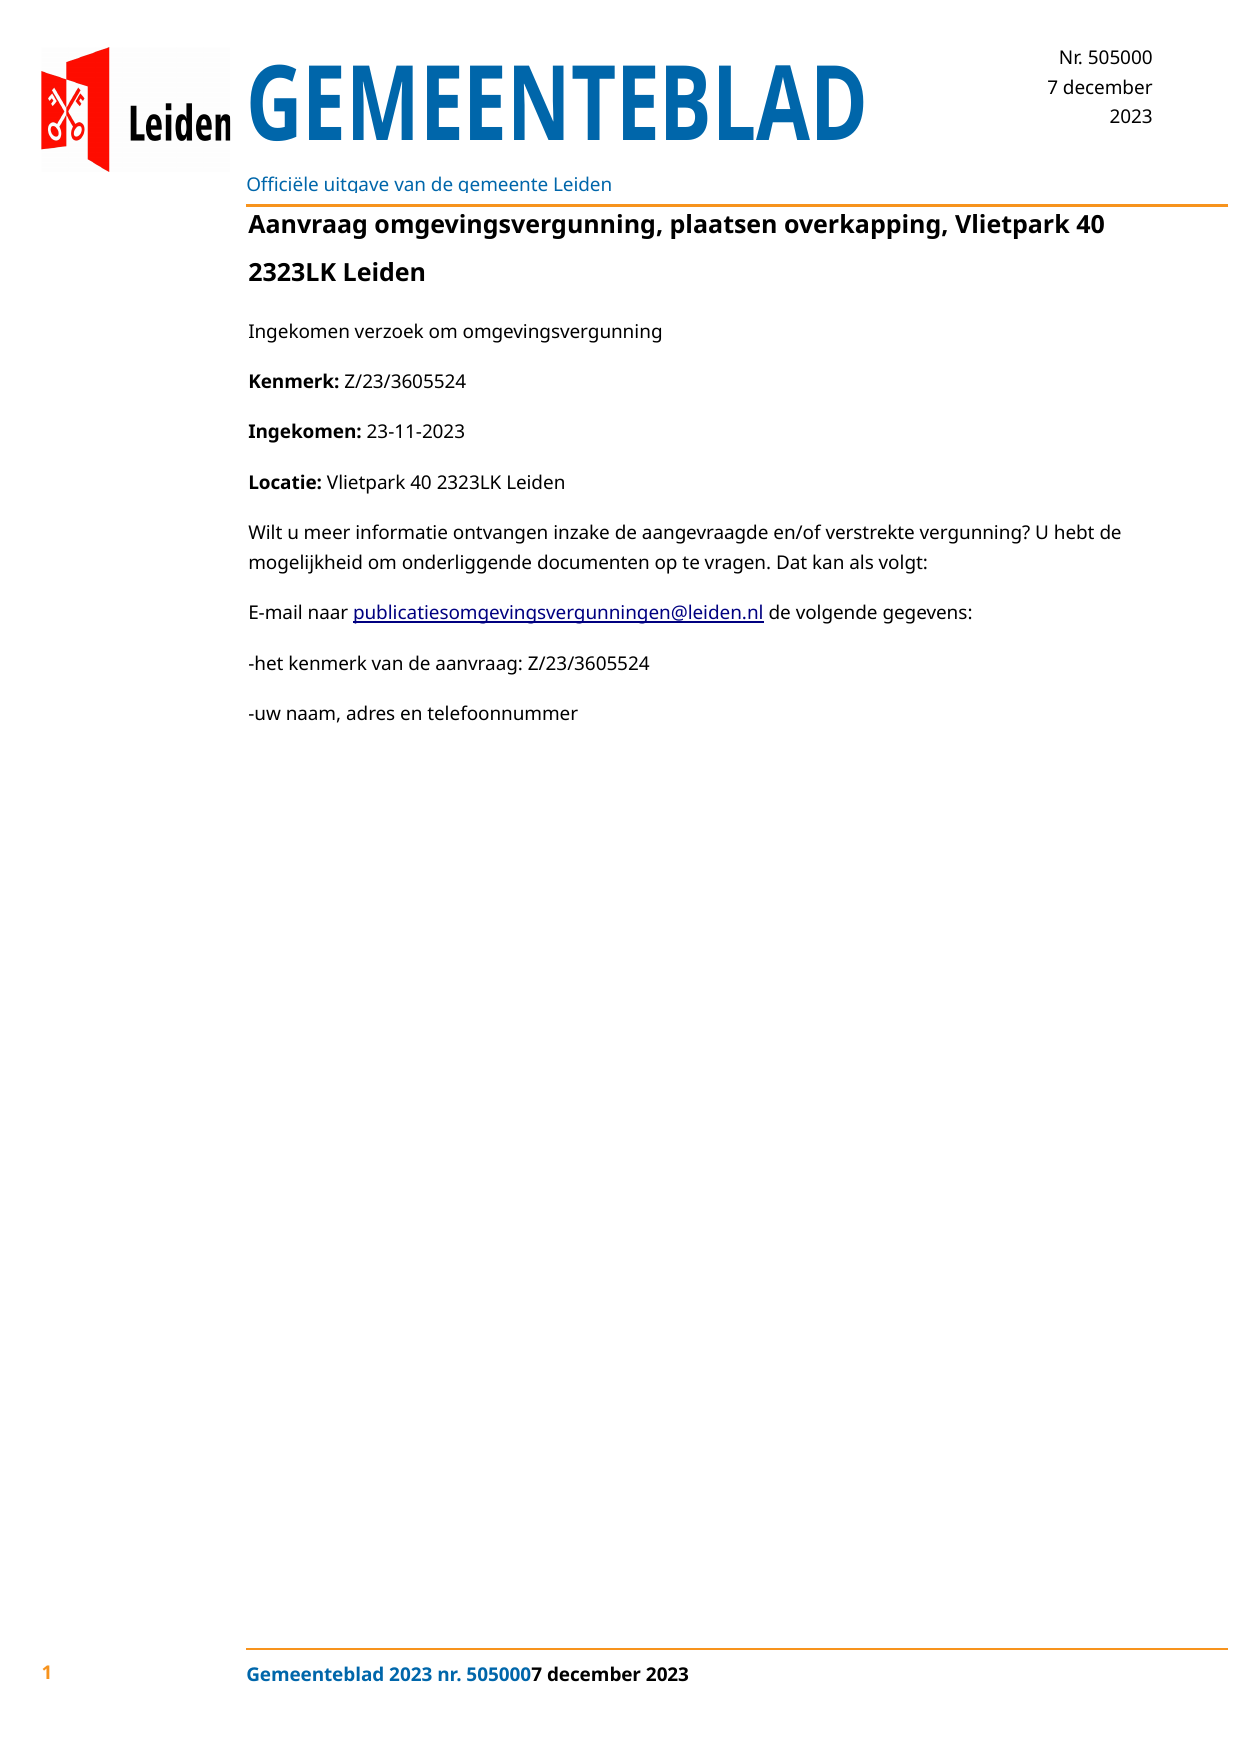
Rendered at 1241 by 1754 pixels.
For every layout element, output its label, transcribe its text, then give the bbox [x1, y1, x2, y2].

picture [41, 47, 231, 172]
text Aanvraag omgevingsvergunning, plaatsen overkapping, Vlietpark 40 2323LK Leiden [248, 207, 1152, 288]
text Ingekomen: 23-11-2023 [248, 419, 1152, 444]
text Kenmerk: Z/23/3605524 [248, 368, 1152, 394]
text Ingekomen verzoek om omgevingsvergunning [248, 318, 1152, 344]
text -het kenmerk van de aanvraag: Z/23/3605524 [248, 650, 1152, 676]
text -uw naam, adres en telefoonnummer [248, 700, 1152, 726]
text Wilt u meer informatie ontvangen inzake de aangevraagde en/of verstrekte vergunning? U hebt de mogelijkheid om onderliggende documenten op te vragen. Dat kan als volgt: [248, 519, 1152, 575]
text Locatie: Vlietpark 40 2323LK Leiden [248, 469, 1152, 495]
text E-mail naar publicatiesomgevingsvergunningen@leiden.nl de volgende gegevens: [248, 599, 1152, 625]
